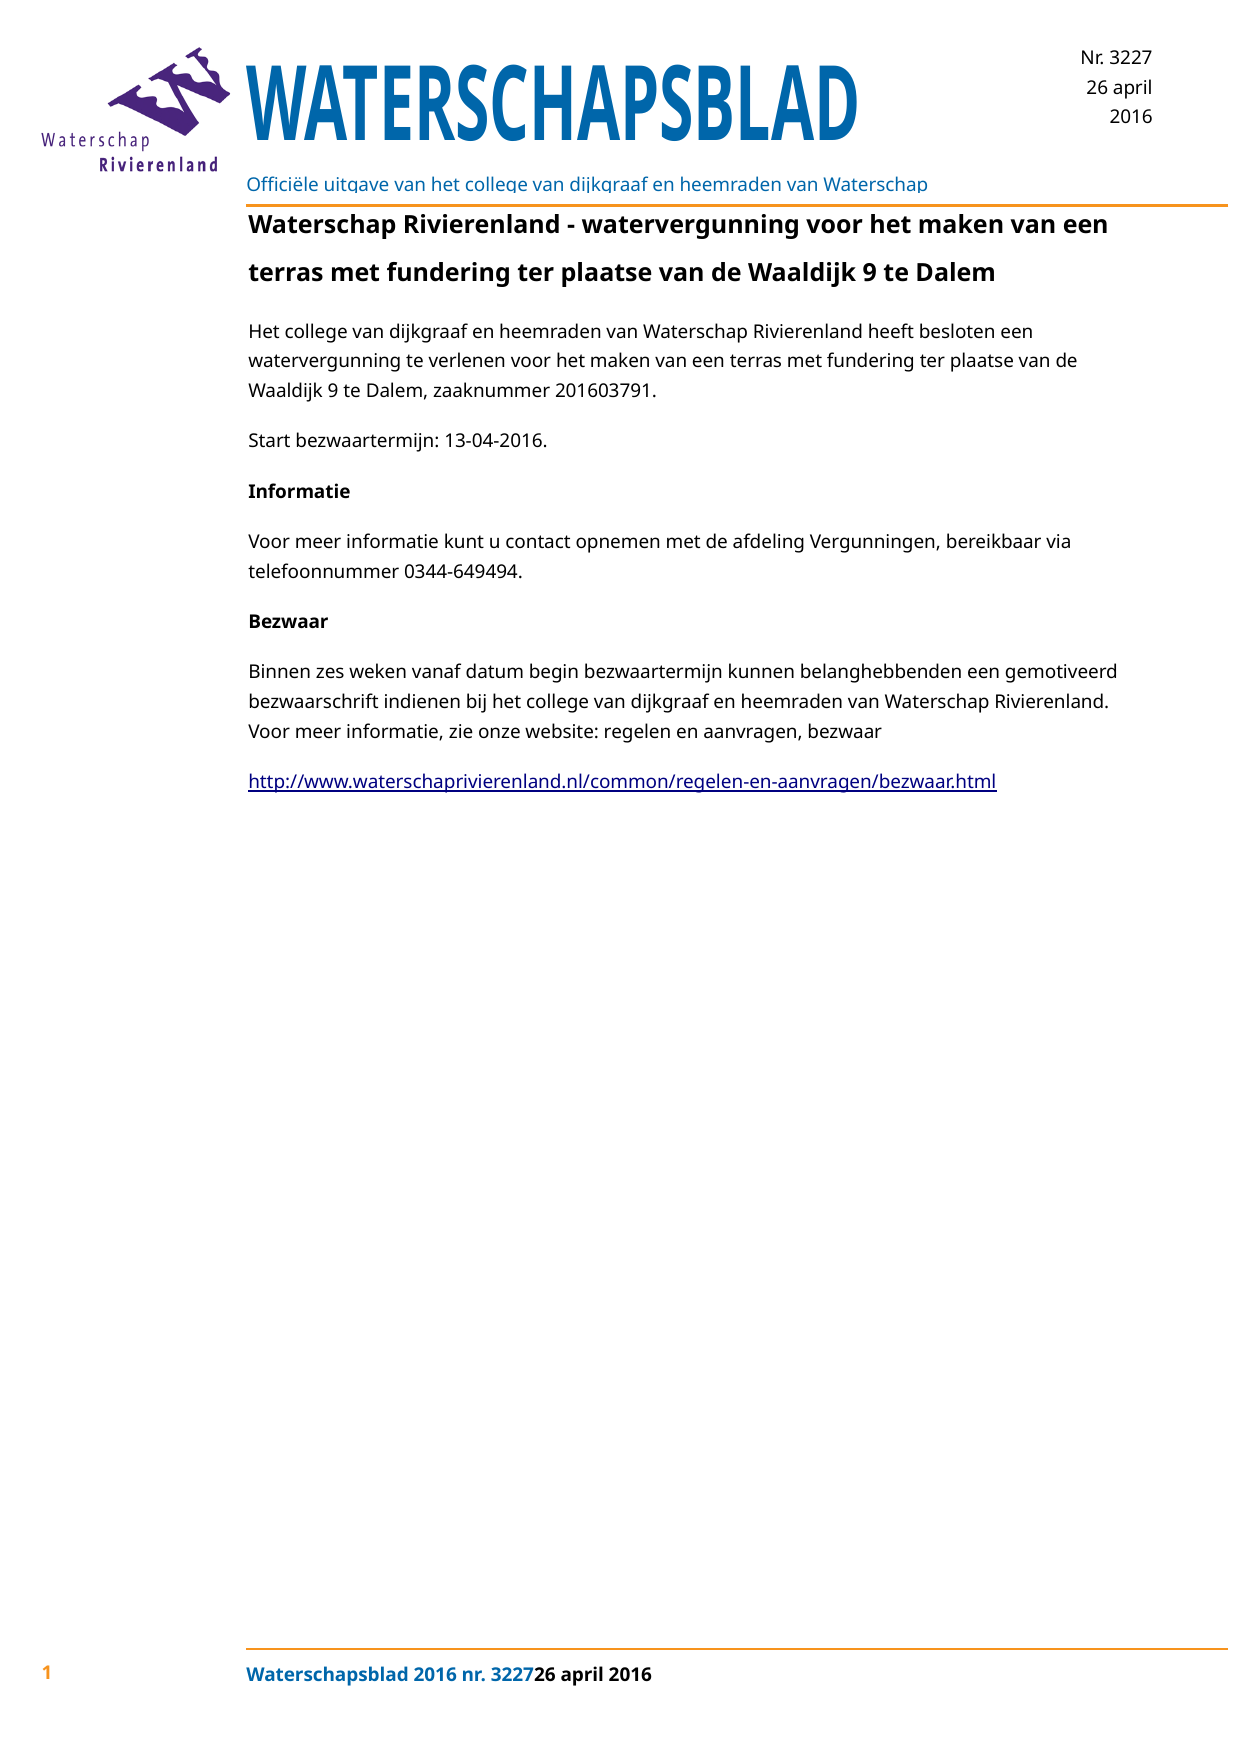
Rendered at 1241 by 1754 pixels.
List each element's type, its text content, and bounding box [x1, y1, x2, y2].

text Bezwaar [248, 608, 1152, 634]
text Binnen zes weken vanaf datum begin bezwaartermijn kunnen belanghebbenden een gemotiveerd bezwaarschrift indienen bij het college van dijkgraaf en heemraden van Waterschap Rivierenland. Voor meer informatie, zie onze website: regelen en aanvragen, bezwaar [248, 659, 1152, 744]
text Waterschap Rivierenland - watervergunning voor het maken van een terras met fundering ter plaatse van de Waaldijk 9 te Dalem [248, 207, 1152, 288]
picture [41, 47, 231, 172]
text Voor meer informatie kunt u contact opnemen met de afdeling Vergunningen, bereikbaar via telefoonnummer 0344-649494. [248, 528, 1152, 584]
text Informatie [248, 478, 1152, 504]
text Het college van dijkgraaf en heemraden van Waterschap Rivierenland heeft besloten een watervergunning te verlenen voor het maken van een terras met fundering ter plaatse van de Waaldijk 9 te Dalem, zaaknummer 201603791. [248, 318, 1152, 403]
text Start bezwaartermijn: 13-04-2016. [248, 427, 1152, 453]
text http://www.waterschaprivierenland.nl/common/regelen-en-aanvragen/bezwaar.html [248, 768, 1152, 794]
